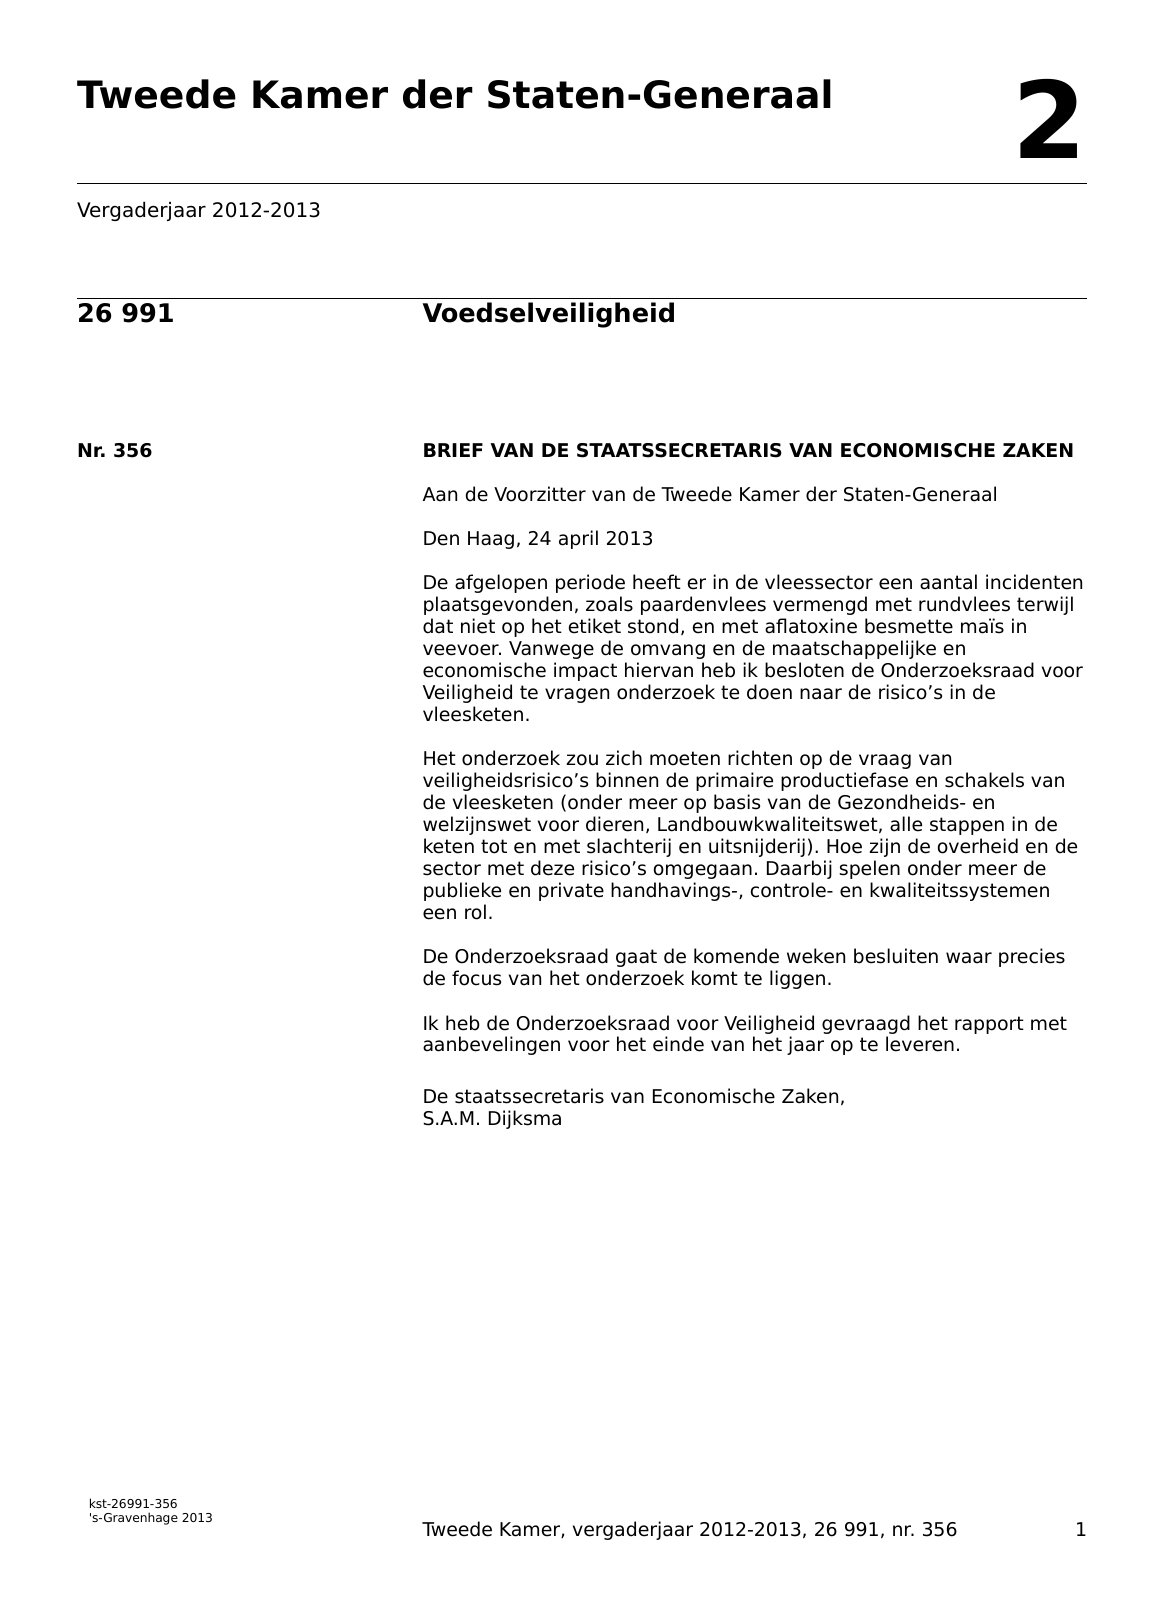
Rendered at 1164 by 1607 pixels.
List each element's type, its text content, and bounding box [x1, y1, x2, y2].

subtitle Nr. 356 BRIEF VAN DE STAATSSECRETARIS VAN ECONOMISCHE ZAKEN [77, 440, 1087, 462]
text De staatssecretaris van Economische Zaken, S.A.M. Dijksma [422, 1086, 1087, 1130]
subtitle 26 991 Voedselveiligheid [77, 299, 1087, 329]
text Den Haag, 24 april 2013 [422, 528, 1087, 550]
table_cell Vergaderjaar 2012-2013 [77, 184, 1087, 298]
text De Onderzoeksraad gaat de komende weken besluiten waar precies de focus van het onderzoek komt te liggen. [422, 946, 1087, 990]
text Aan de Voorzitter van de Tweede Kamer der Staten-Generaal [422, 484, 1087, 506]
text De afgelopen periode heeft er in de vleessector een aantal incidenten plaatsgevonden, zoals paardenvlees vermengd met rundvlees terwijl dat niet op het etiket stond, en met aflatoxine besmette maïs in veevoer. Vanwege de omvang en de maatschappelijke en economische impact hiervan heb ik besloten de Onderzoeksraad voor Veiligheid te vragen onderzoek te doen naar de risico’s in de vleesketen. [422, 572, 1087, 726]
table_header Tweede Kamer der Staten-Generaal [77, 59, 886, 183]
text Het onderzoek zou zich moeten richten op de vraag van veiligheidsrisico’s binnen de primaire productiefase en schakels van de vleesketen (onder meer op basis van de Gezondheids- en welzijnswet voor dieren, Landbouwkwaliteitswet, alle stappen in de keten tot en met slachterij en uitsnijderij). Hoe zijn de overheid en de sector met deze risico’s omgegaan. Daarbij spelen onder meer de publieke en private handhavings-, controle- en kwaliteitssystemen een rol. [422, 748, 1087, 924]
text 's-Gravenhage 2013 [88, 1511, 323, 1525]
text kst-26991-356 [88, 1497, 323, 1511]
text Ik heb de Onderzoeksraad voor Veiligheid gevraagd het rapport met aanbevelingen voor het einde van het jaar op te leveren. [422, 1012, 1087, 1056]
table_header 2 [886, 59, 1087, 183]
